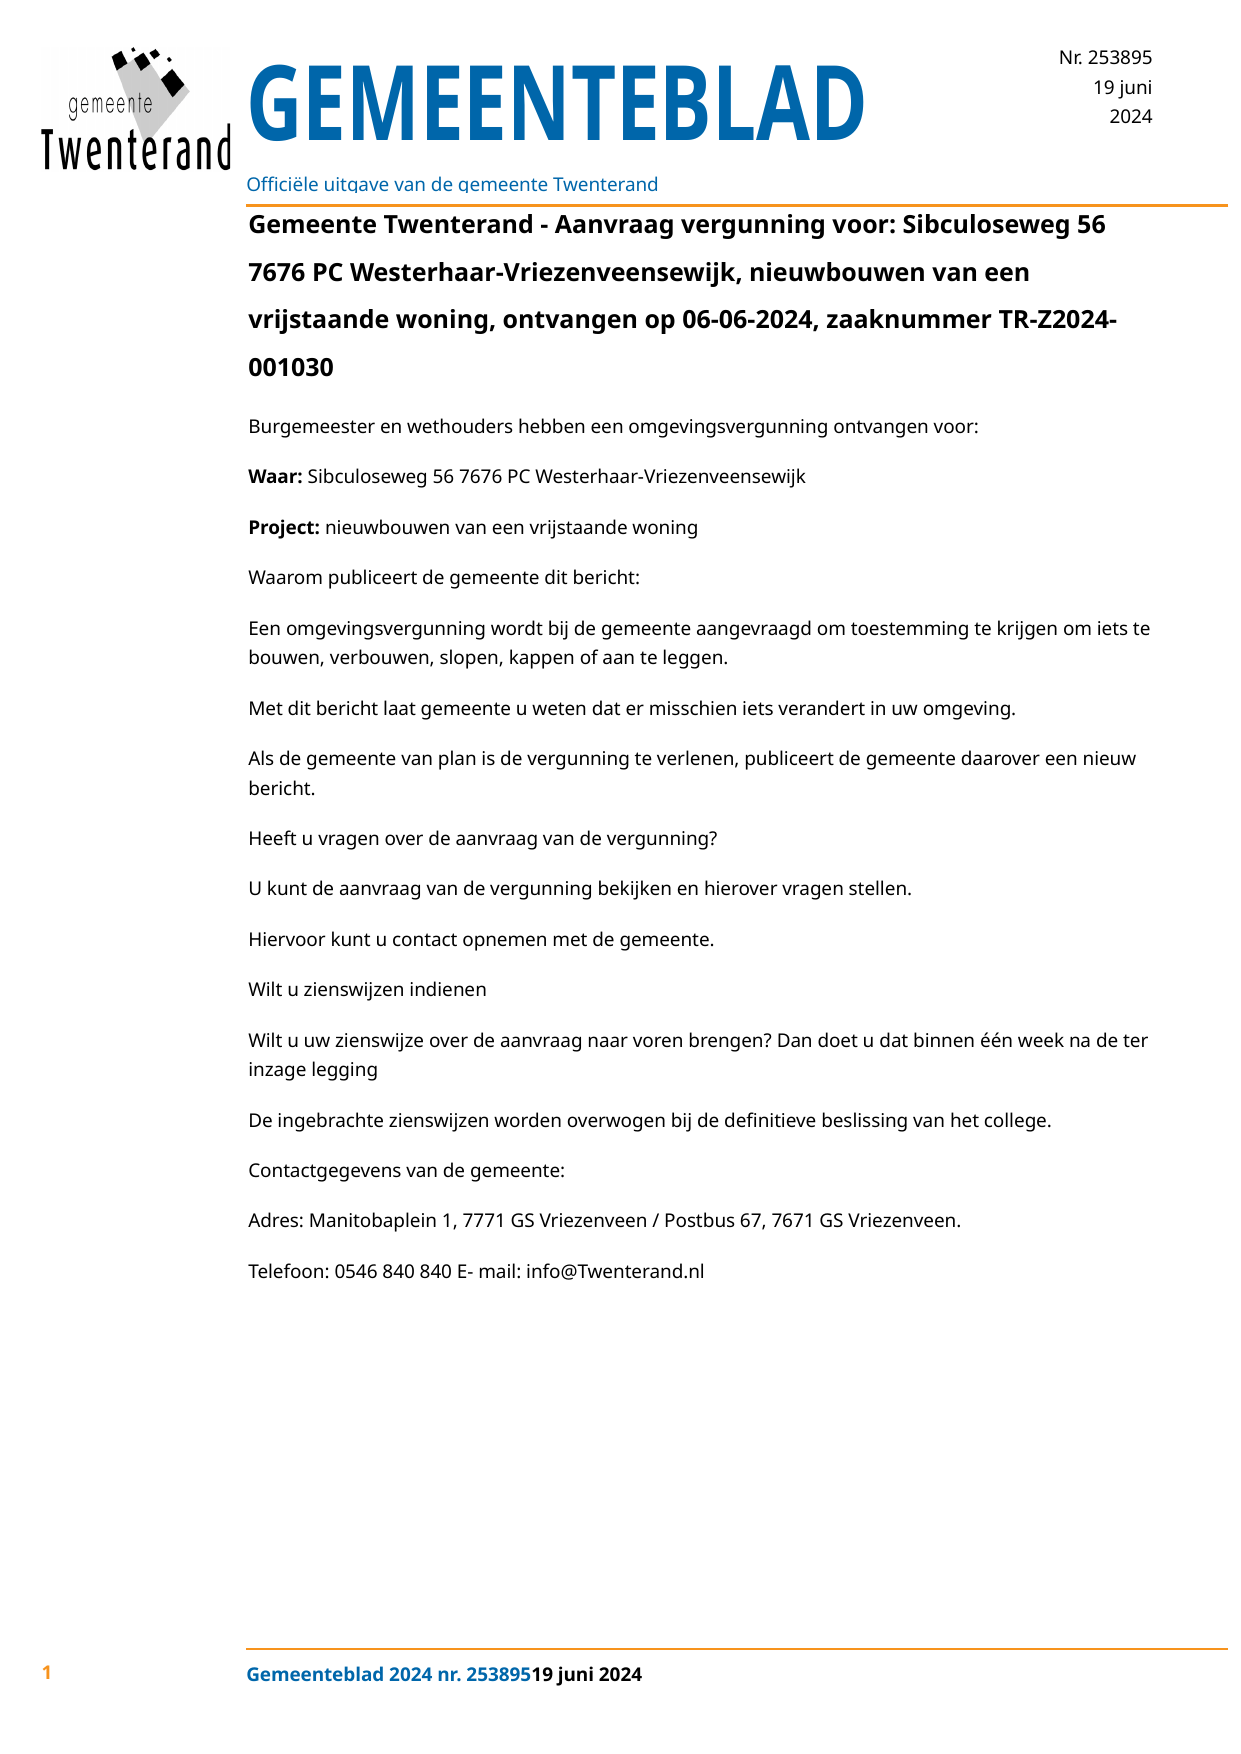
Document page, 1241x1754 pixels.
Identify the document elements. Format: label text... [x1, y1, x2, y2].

text Een omgevingsvergunning wordt bij de gemeente aangevraagd om toestemming te krijgen om iets te bouwen, verbouwen, slopen, kappen of aan te leggen. [248, 615, 1152, 670]
text Adres: Manitobaplein 1, 7771 GS Vriezenveen / Postbus 67, 7671 GS Vriezenveen. [248, 1208, 1152, 1233]
text Contactgegevens van de gemeente: [248, 1157, 1152, 1183]
picture [41, 47, 231, 172]
text Gemeente Twenterand - Aanvraag vergunning voor: Sibculoseweg 56 7676 PC Westerhaar-Vriezenveensewijk, nieuwbouwen van een vrijstaande woning, ontvangen op 06-06-2024, zaaknummer TR-Z2024-001030 [248, 207, 1152, 384]
text Als de gemeente van plan is de vergunning te verlenen, publiceert de gemeente daarover een nieuw bericht. [248, 745, 1152, 801]
text U kunt de aanvraag van de vergunning bekijken en hierover vragen stellen. [248, 876, 1152, 901]
text Heeft u vragen over de aanvraag van de vergunning? [248, 825, 1152, 851]
text Wilt u uw zienswijze over de aanvraag naar voren brengen? Dan doet u dat binnen één week na de ter inzage legging [248, 1027, 1152, 1082]
text Met dit bericht laat gemeente u weten dat er misschien iets verandert in uw omgeving. [248, 695, 1152, 721]
text Telefoon: 0546 840 840 E- mail: info@Twenterand.nl [248, 1258, 1152, 1284]
text Burgemeester en wethouders hebben een omgevingsvergunning ontvangen voor: [248, 413, 1152, 439]
text Waarom publiceert de gemeente dit bericht: [248, 564, 1152, 590]
text Hiervoor kunt u contact opnemen met de gemeente. [248, 926, 1152, 952]
text Waar: Sibculoseweg 56 7676 PC Westerhaar-Vriezenveensewijk [248, 463, 1152, 489]
text Project: nieuwbouwen van een vrijstaande woning [248, 514, 1152, 540]
text De ingebrachte zienswijzen worden overwogen bij de definitieve beslissing van het college. [248, 1107, 1152, 1133]
text Wilt u zienswijzen indienen [248, 976, 1152, 1002]
